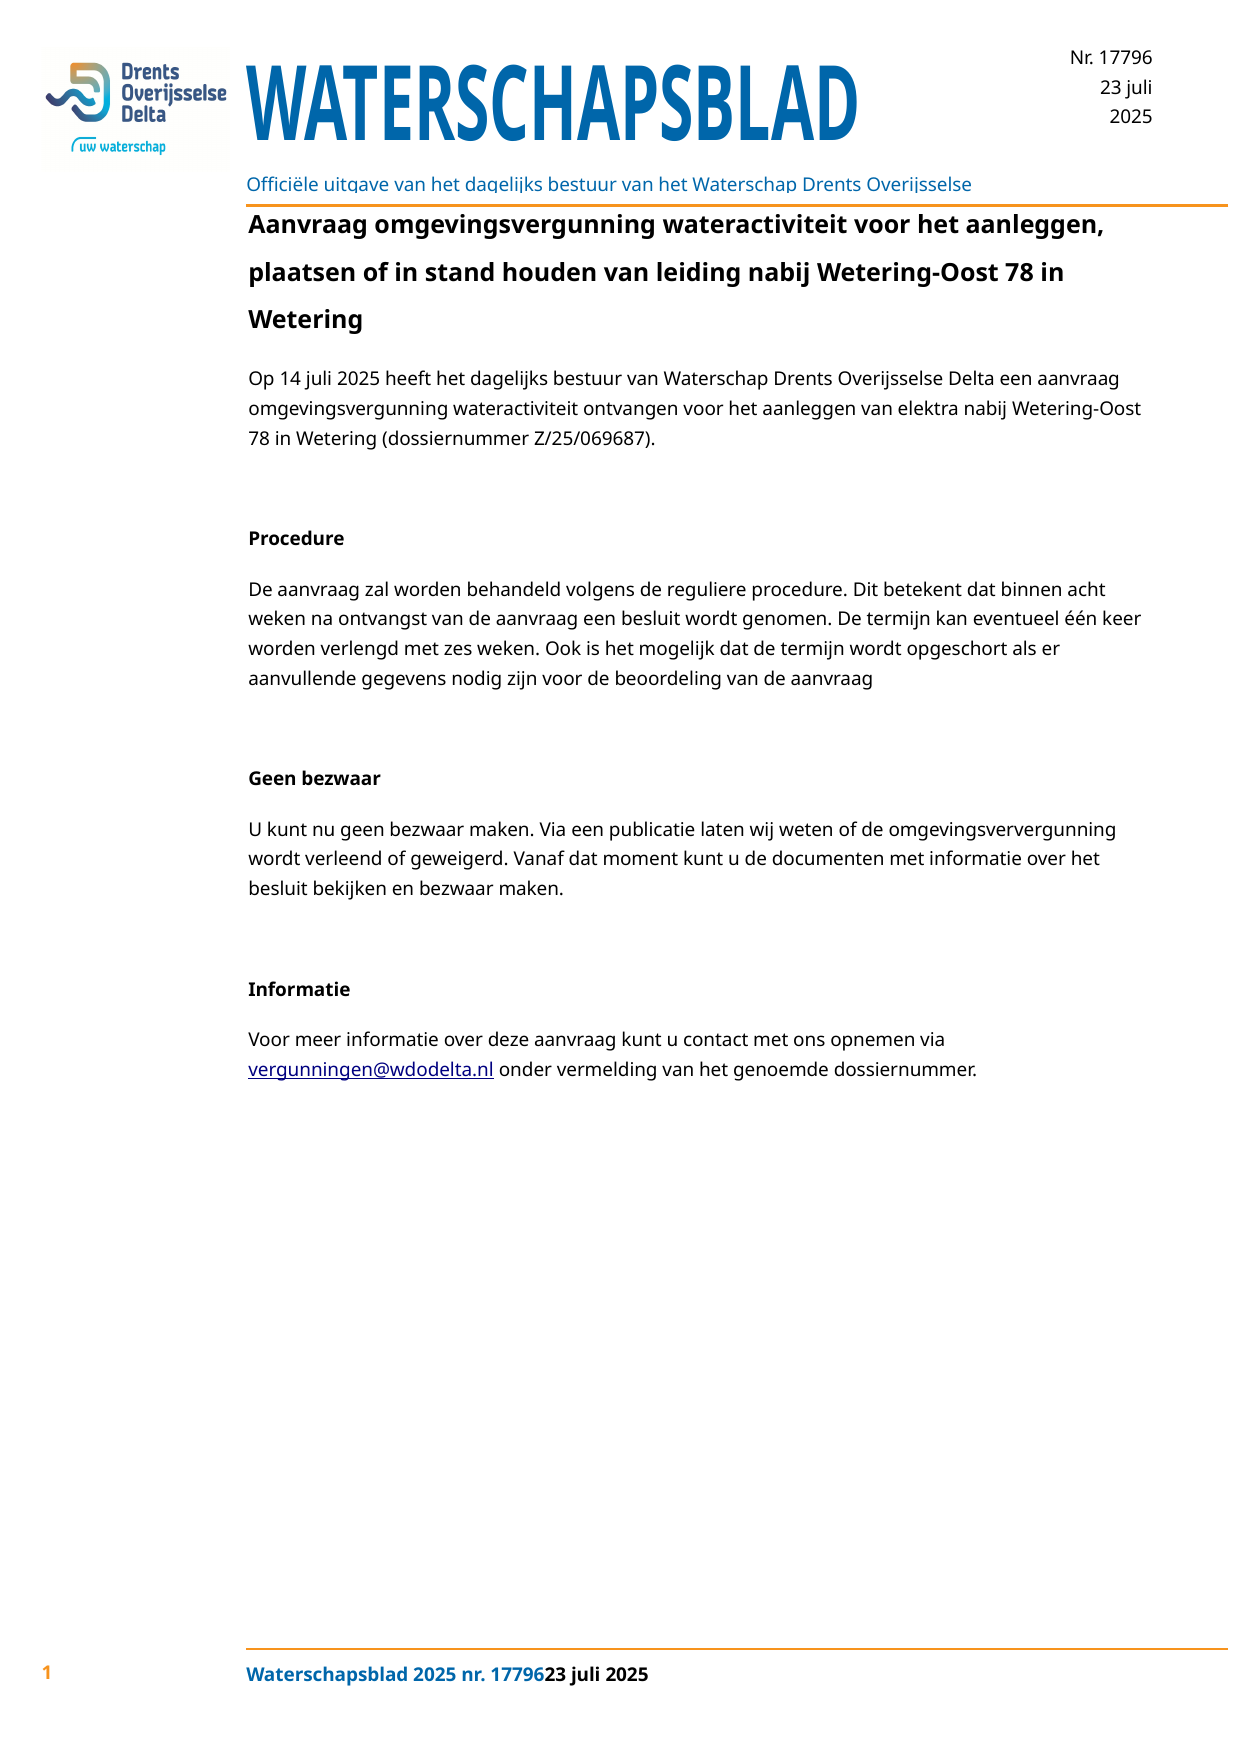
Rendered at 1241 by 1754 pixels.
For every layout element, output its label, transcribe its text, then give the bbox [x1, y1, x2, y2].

text Aanvraag omgevingsvergunning wateractiviteit voor het aanleggen, plaatsen of in stand houden van leiding nabij Wetering-Oost 78 in Wetering [248, 207, 1152, 336]
text Informatie [248, 976, 1152, 1002]
text Op 14 juli 2025 heeft het dagelijks bestuur van Waterschap Drents Overijsselse Delta een aanvraag omgevingsvergunning wateractiviteit ontvangen voor het aanleggen van elektra nabij Wetering-Oost 78 in Wetering (dossiernummer Z/25/069687). [248, 366, 1152, 450]
text Procedure [248, 526, 1152, 551]
text De aanvraag zal worden behandeld volgens de reguliere procedure. Dit betekent dat binnen acht weken na ontvangst van de aanvraag een besluit wordt genomen. De termijn kan eventueel één keer worden verlengd met zes weken. Ook is het mogelijk dat de termijn wordt opgeschort als er aanvullende gegevens nodig zijn voor de beoordeling van de aanvraag [248, 576, 1152, 690]
picture [41, 47, 231, 172]
text Geen bezwaar [248, 766, 1152, 791]
text U kunt nu geen bezwaar maken. Via een publicatie laten wij weten of de omgevingsververgunning wordt verleend of geweigerd. Vanaf dat moment kunt u de documenten met informatie over het besluit bekijken en bezwaar maken. [248, 816, 1152, 901]
text Voor meer informatie over deze aanvraag kunt u contact met ons opnemen via vergunningen@wdodelta.nl onder vermelding van het genoemde dossiernummer. [248, 1026, 1152, 1082]
